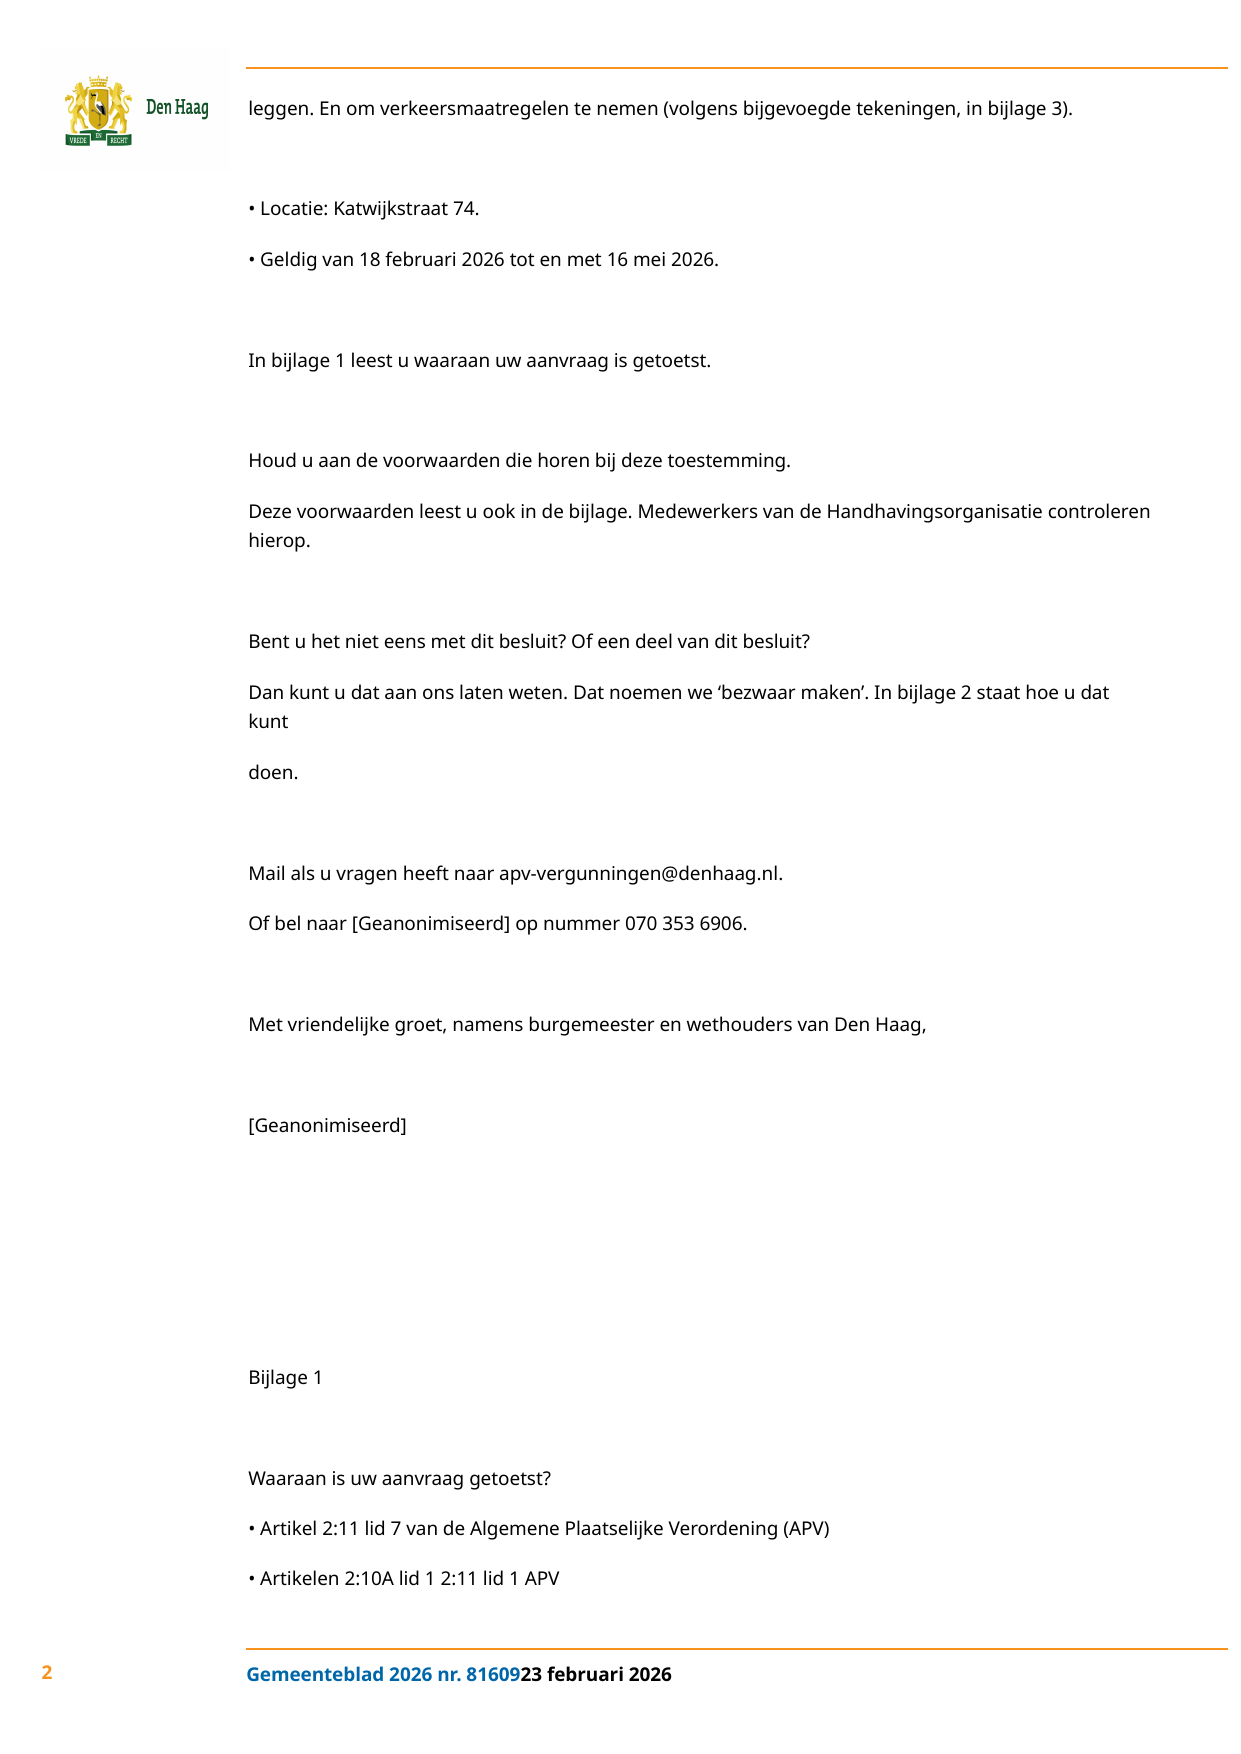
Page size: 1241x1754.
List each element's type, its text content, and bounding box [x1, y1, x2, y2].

text • Geldig van 18 februari 2026 tot en met 16 mei 2026. [248, 246, 1152, 272]
text Deze voorwaarden leest u ook in de bijlage. Medewerkers van de Handhavingsorganisatie controleren hierop. [248, 498, 1152, 553]
text [Geanonimiseerd] [248, 1112, 1152, 1138]
text In bijlage 1 leest u waaraan uw aanvraag is getoetst. [248, 347, 1152, 373]
text Waaraan is uw aanvraag getoetst? [248, 1465, 1152, 1491]
text Bent u het niet eens met dit besluit? Of een deel van dit besluit? [248, 628, 1152, 654]
text doen. [248, 759, 1152, 785]
text Dan kunt u dat aan ons laten weten. Dat noemen we ‘bezwaar maken’. In bijlage 2 staat hoe u dat kunt [248, 679, 1152, 734]
text • Artikelen 2:10A lid 1 2:11 lid 1 APV [248, 1566, 1152, 1591]
text • Artikel 2:11 lid 7 van de Algemene Plaatselijke Verordening (APV) [248, 1515, 1152, 1541]
text Bijlage 1 [248, 1364, 1152, 1390]
text Mail als u vragen heeft naar apv-vergunningen@denhaag.nl. [248, 860, 1152, 886]
text Met vriendelijke groet, namens burgemeester en wethouders van Den Haag, [248, 1011, 1152, 1037]
text Of bel naar [Geanonimiseerd] op nummer 070 353 6906. [248, 910, 1152, 936]
text Houd u aan de voorwaarden die horen bij deze toestemming. [248, 448, 1152, 473]
picture [41, 47, 231, 172]
text • Locatie: Katwijkstraat 74. [248, 196, 1152, 221]
text leggen. En om verkeersmaatregelen te nemen (volgens bijgevoegde tekeningen, in bijlage 3). [248, 95, 1152, 121]
